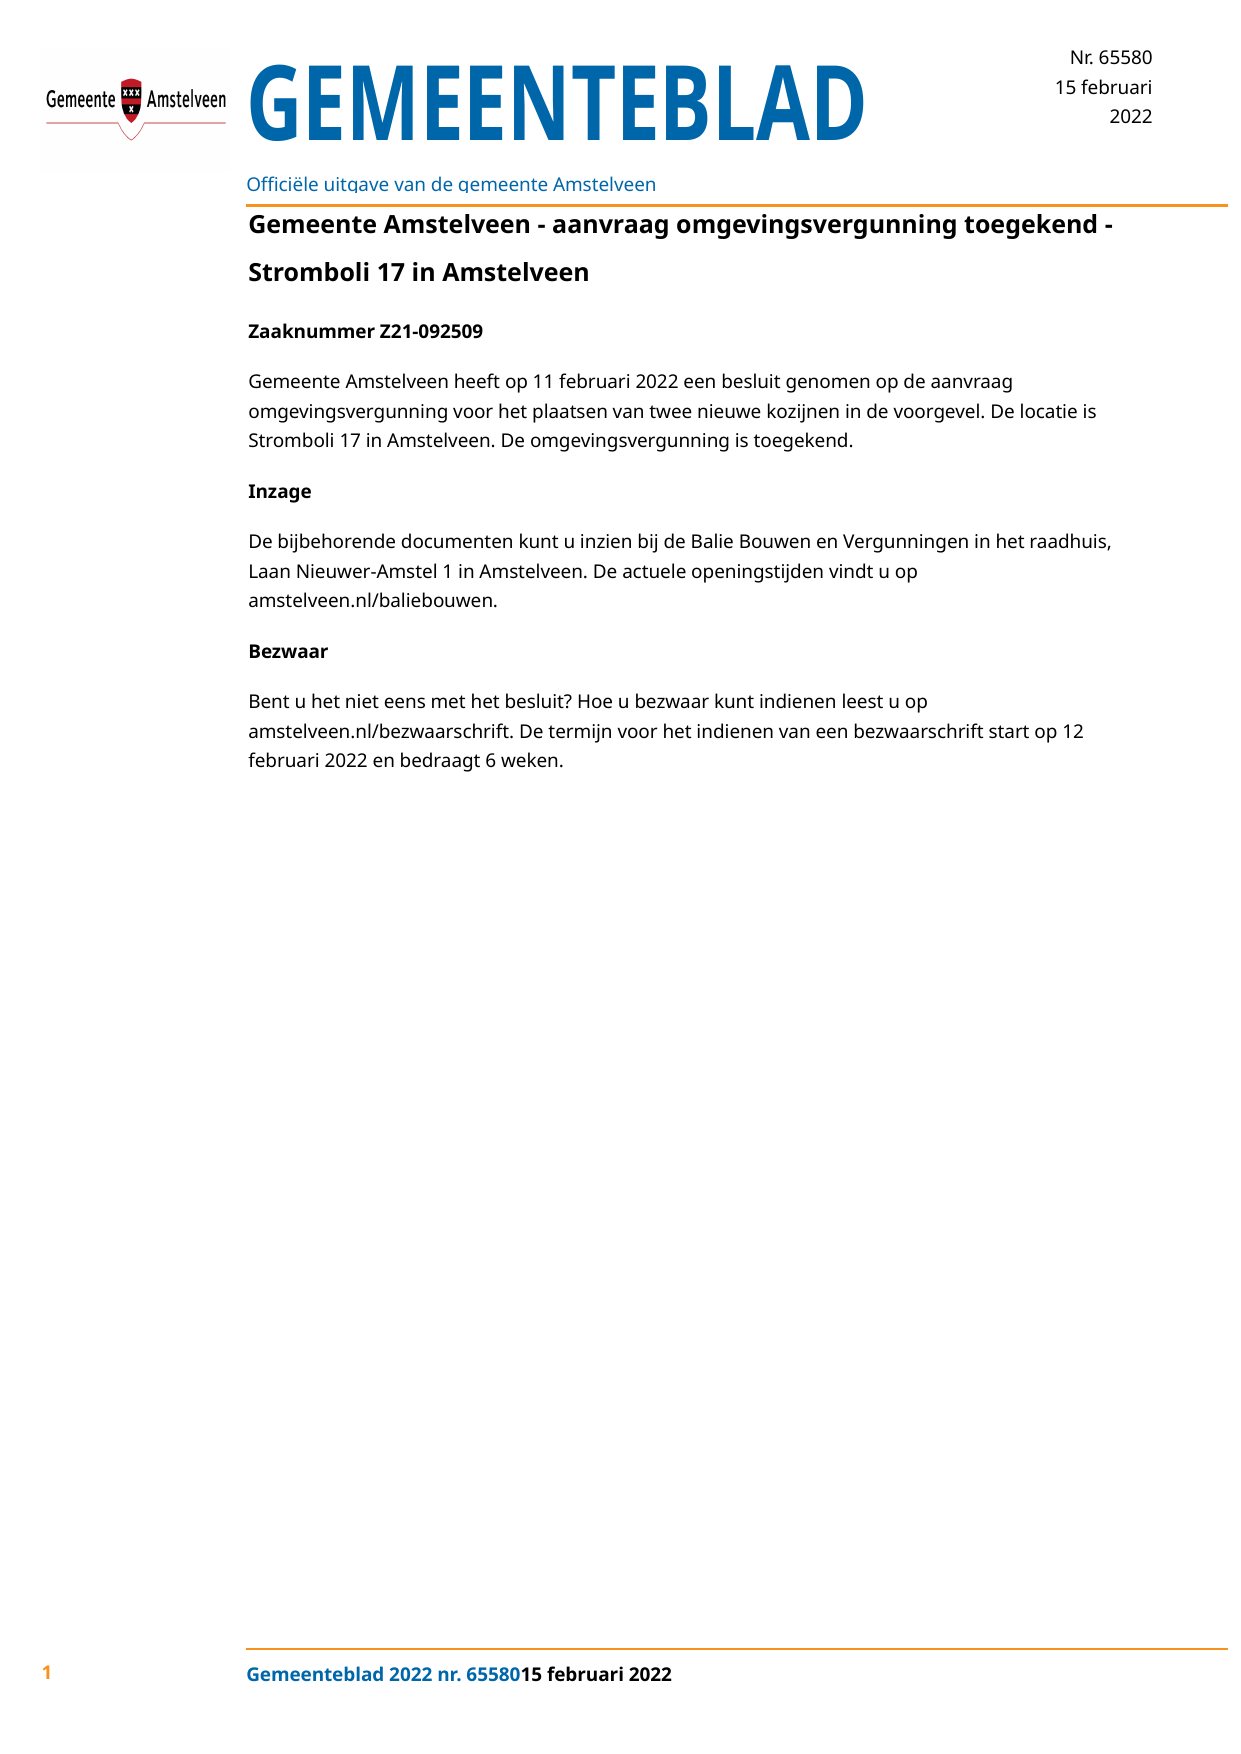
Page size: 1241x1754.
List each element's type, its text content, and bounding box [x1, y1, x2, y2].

picture [41, 47, 231, 172]
text Inzage [248, 478, 1152, 504]
text Bezwaar [248, 638, 1152, 664]
text De bijbehorende documenten kunt u inzien bij de Balie Bouwen en Vergunningen in het raadhuis, Laan Nieuwer-Amstel 1 in Amstelveen. De actuele openingstijden vindt u op amstelveen.nl/baliebouwen. [248, 528, 1152, 613]
text Bent u het niet eens met het besluit? Hoe u bezwaar kunt indienen leest u op amstelveen.nl/bezwaarschrift. De termijn voor het indienen van een bezwaarschrift start op 12 februari 2022 en bedraagt 6 weken. [248, 688, 1152, 773]
text Zaaknummer Z21-092509 [248, 318, 1152, 344]
text Gemeente Amstelveen heeft op 11 februari 2022 een besluit genomen op de aanvraag omgevingsvergunning voor het plaatsen van twee nieuwe kozijnen in de voorgevel. De locatie is Stromboli 17 in Amstelveen. De omgevingsvergunning is toegekend. [248, 368, 1152, 453]
text Gemeente Amstelveen - aanvraag omgevingsvergunning toegekend - Stromboli 17 in Amstelveen [248, 207, 1152, 288]
